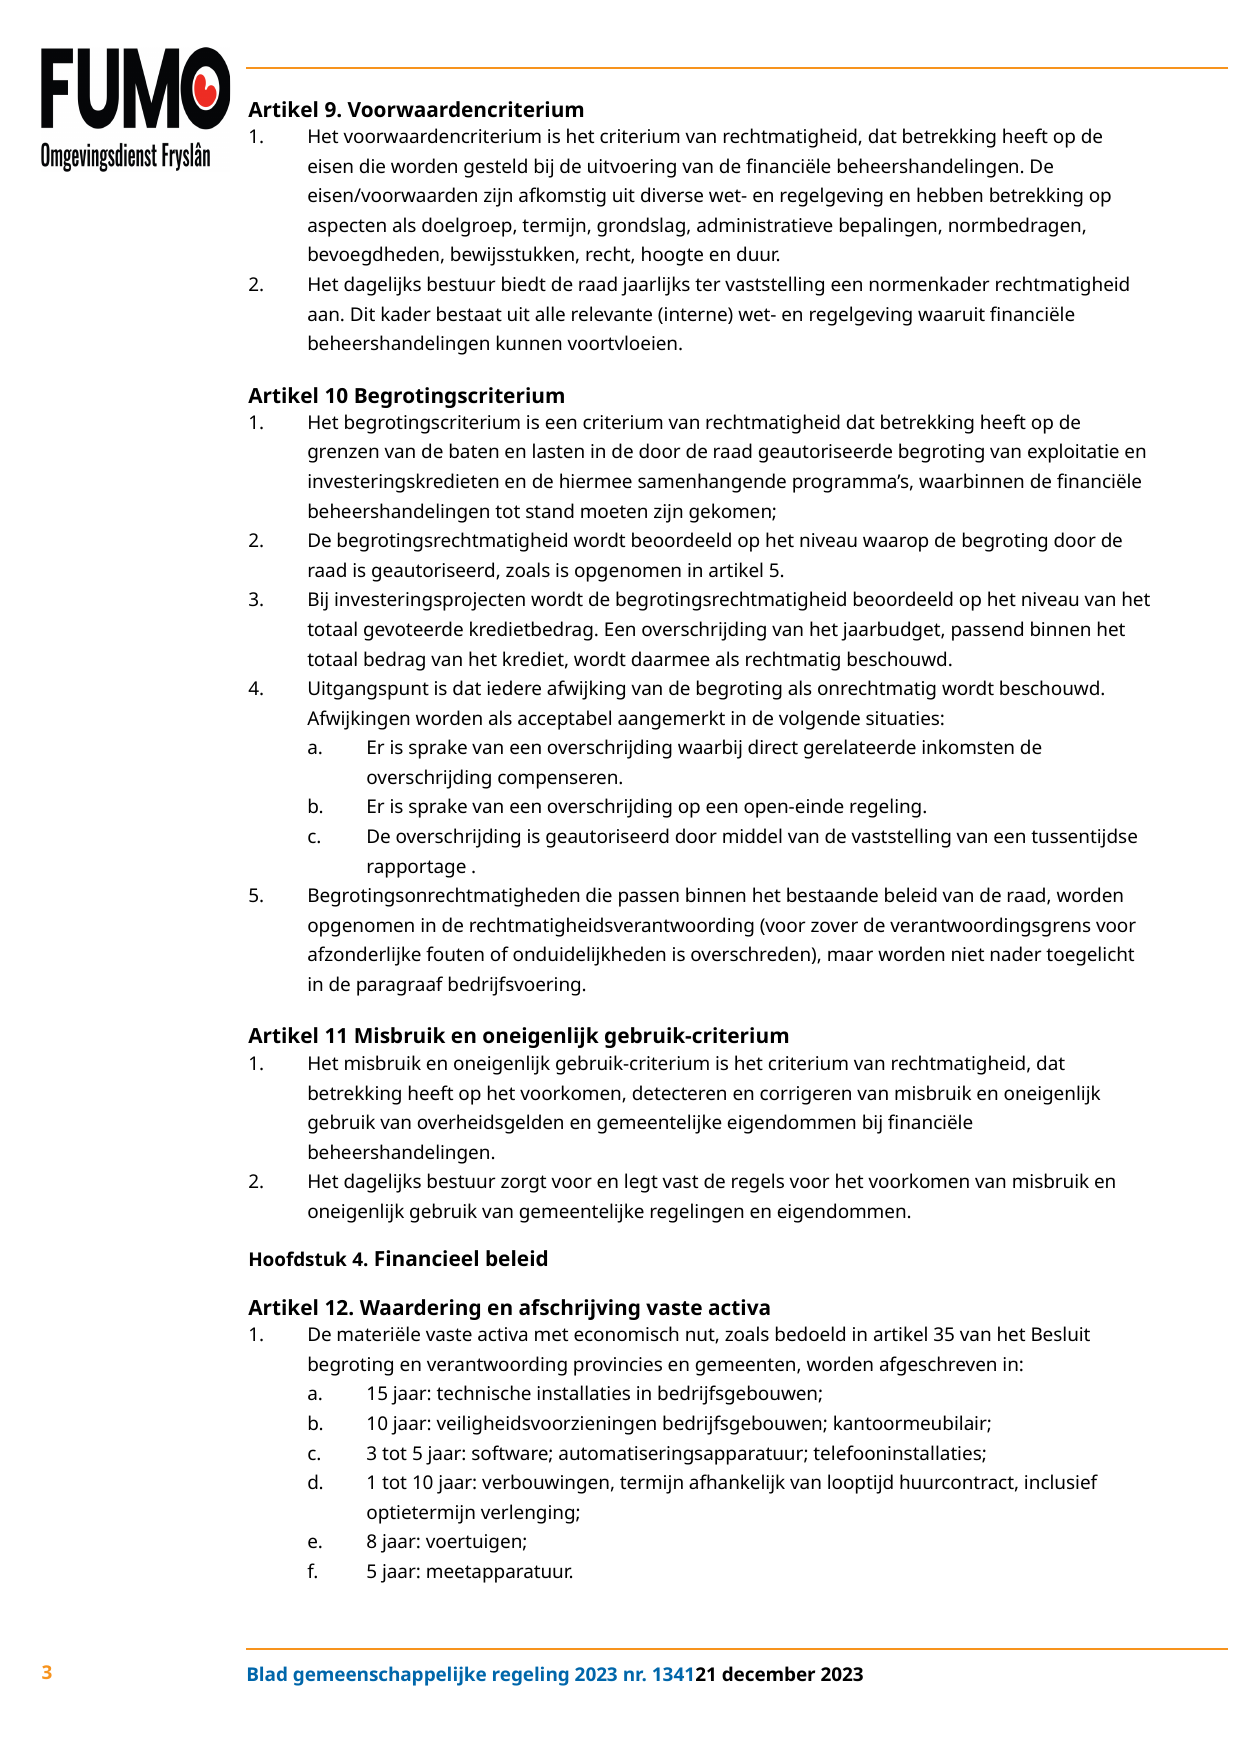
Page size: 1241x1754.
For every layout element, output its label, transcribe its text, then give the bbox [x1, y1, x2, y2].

text Artikel 12. Waardering en afschrijving vaste activa [248, 1293, 1152, 1321]
list 8 jaar: voertuigen; [307, 1528, 1152, 1554]
list De begrotingsrechtmatigheid wordt beoordeeld op het niveau waarop de begroting door de raad is geautoriseerd, zoals is opgenomen in artikel 5. [248, 527, 1152, 583]
text Artikel 10 Begrotingscriterium [248, 381, 1152, 409]
list Het dagelijks bestuur biedt de raad jaarlijks ter vaststelling een normenkader rechtmatigheid aan. Dit kader bestaat uit alle relevante (interne) wet- en regelgeving waaruit financiële beheershandelingen kunnen voortvloeien. [248, 271, 1152, 356]
list 1 tot 10 jaar: verbouwingen, termijn afhankelijk van looptijd huurcontract, inclusief optietermijn verlenging; [307, 1469, 1152, 1524]
list Het voorwaardencriterium is het criterium van rechtmatigheid, dat betrekking heeft op de eisen die worden gesteld bij de uitvoering van de financiële beheershandelingen. De eisen/voorwaarden zijn afkomstig uit diverse wet- en regelgeving en hebben betrekking op aspecten als doelgroep, termijn, grondslag, administratieve bepalingen, normbedragen, bevoegdheden, bewijsstukken, recht, hoogte en duur. [248, 123, 1152, 267]
text Artikel 11 Misbruik en oneigenlijk gebruik-criterium [248, 1022, 1152, 1050]
list Uitgangspunt is dat iedere afwijking van de begroting als onrechtmatig wordt beschouwd. Afwijkingen worden als acceptabel aangemerkt in de volgende situaties: [248, 675, 1152, 731]
list 5 jaar: meetapparatuur. [307, 1558, 1152, 1584]
picture [41, 47, 231, 172]
list Het dagelijks bestuur zorgt voor en legt vast de regels voor het voorkomen van misbruik en oneigenlijk gebruik van gemeentelijke regelingen en eigendommen. [248, 1168, 1152, 1224]
text Artikel 9. Voorwaardencriterium [248, 95, 1152, 123]
list Bij investeringsprojecten wordt de begrotingsrechtmatigheid beoordeeld op het niveau van het totaal gevoteerde kredietbedrag. Een overschrijding van het jaarbudget, passend binnen het totaal bedrag van het krediet, wordt daarmee als rechtmatig beschouwd. [248, 587, 1152, 672]
list 3 tot 5 jaar: software; automatiseringsapparatuur; telefooninstallaties; [307, 1440, 1152, 1465]
list Begrotingsonrechtmatigheden die passen binnen het bestaande beleid van de raad, worden opgenomen in de rechtmatigheidsverantwoording (voor zover de verantwoordingsgrens voor afzonderlijke fouten of onduidelijkheden is overschreden), maar worden niet nader toegelicht in de paragraaf bedrijfsvoering. [248, 882, 1152, 997]
list 10 jaar: veiligheidsvoorzieningen bedrijfsgebouwen; kantoormeubilair; [307, 1410, 1152, 1436]
list Er is sprake van een overschrijding op een open-einde regeling. [307, 794, 1152, 819]
list Er is sprake van een overschrijding waarbij direct gerelateerde inkomsten de overschrijding compenseren. [307, 734, 1152, 790]
list Het begrotingscriterium is een criterium van rechtmatigheid dat betrekking heeft op de grenzen van de baten en lasten in de door de raad geautoriseerde begroting van exploitatie en investeringskredieten en de hiermee samenhangende programma’s, waarbinnen de financiële beheershandelingen tot stand moeten zijn gekomen; [248, 409, 1152, 524]
list 15 jaar: technische installaties in bedrijfsgebouwen; [307, 1381, 1152, 1406]
list De overschrijding is geautoriseerd door middel van de vaststelling van een tussentijdse rapportage . [307, 823, 1152, 879]
list De materiële vaste activa met economisch nut, zoals bedoeld in artikel 35 van het Besluit begroting en verantwoording provincies en gemeenten, worden afgeschreven in: [248, 1321, 1152, 1377]
list Het misbruik en oneigenlijk gebruik-criterium is het criterium van rechtmatigheid, dat betrekking heeft op het voorkomen, detecteren en corrigeren van misbruik en oneigenlijk gebruik van overheidsgelden en gemeentelijke eigendommen bij financiële beheershandelingen. [248, 1050, 1152, 1164]
text Hoofdstuk 4. Financieel beleid [248, 1244, 1152, 1272]
